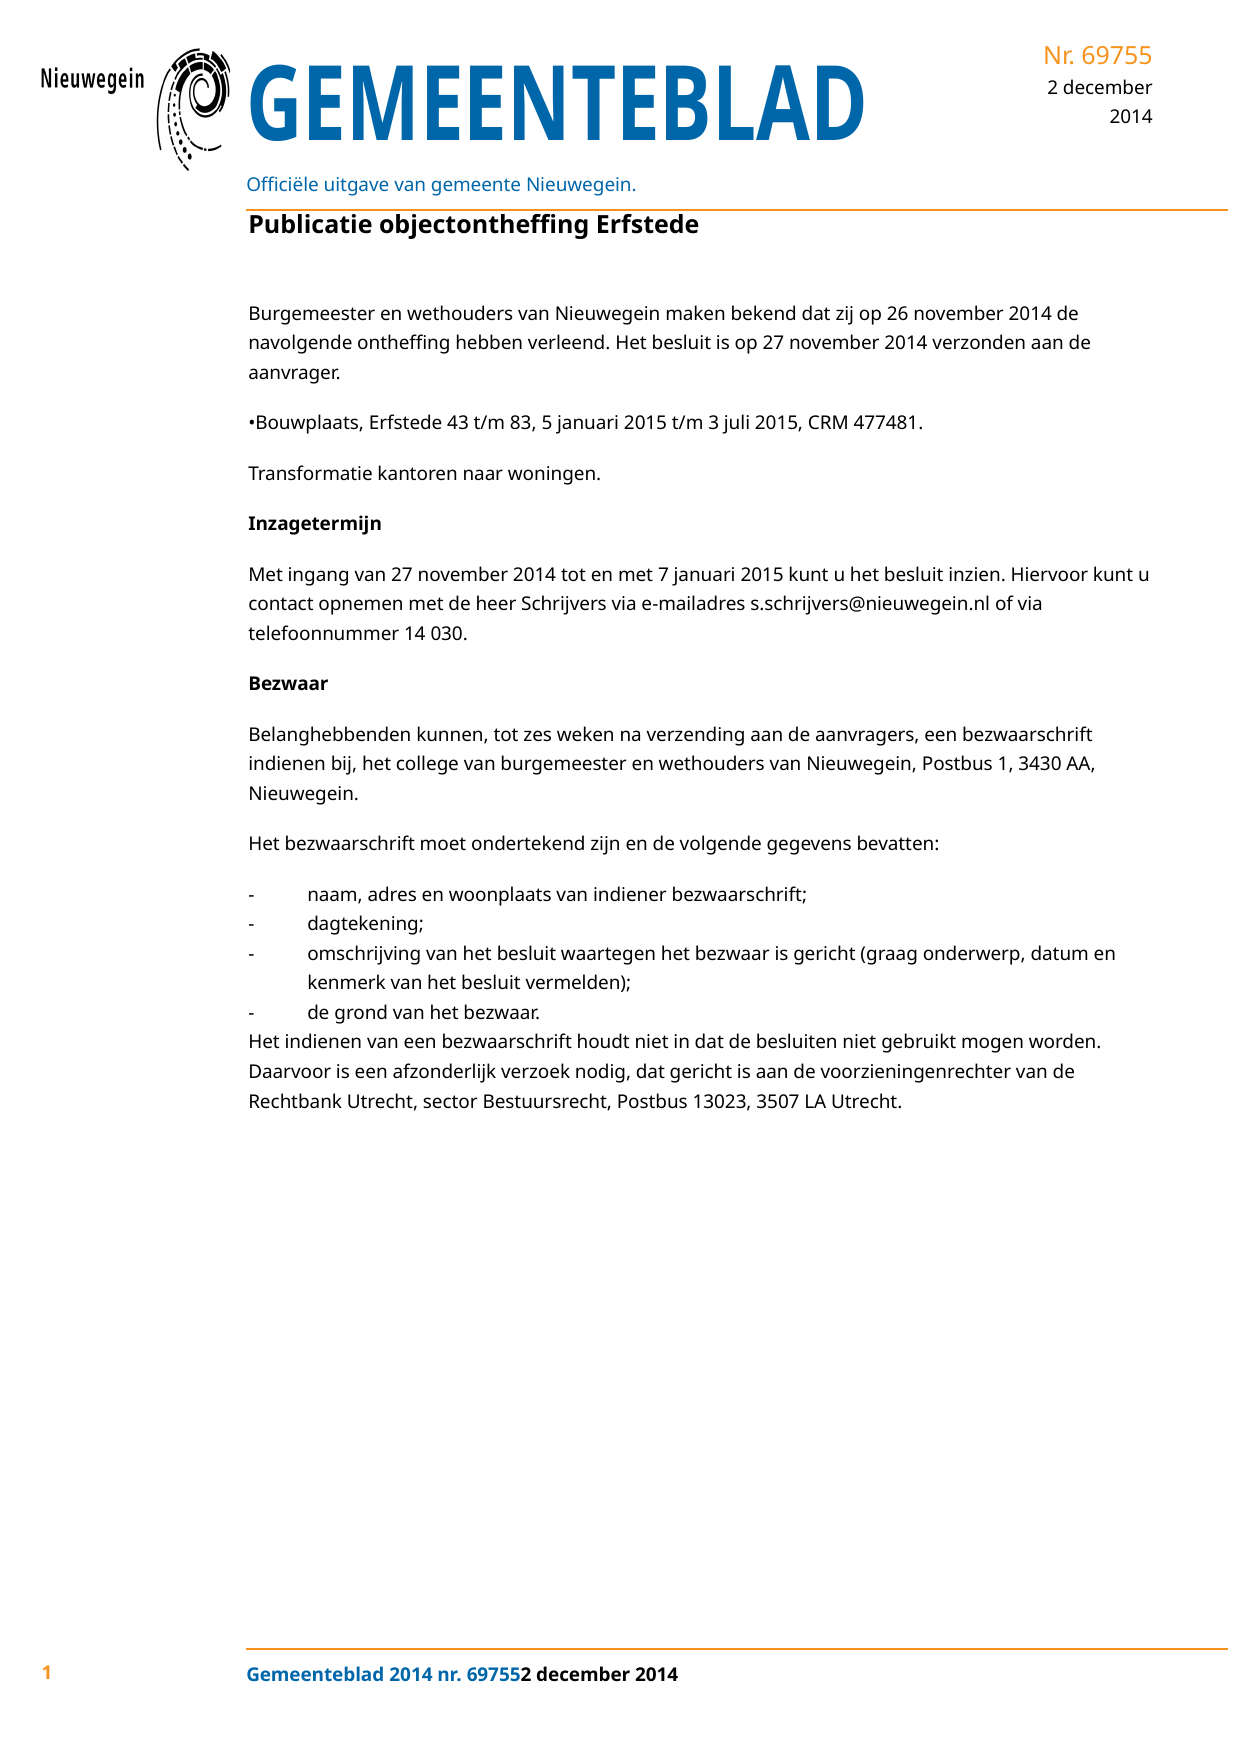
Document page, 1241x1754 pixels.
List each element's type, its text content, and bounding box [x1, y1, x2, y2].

text Het indienen van een bezwaarschrift houdt niet in dat de besluiten niet gebruikt mogen worden. Daarvoor is een afzonderlijk verzoek nodig, dat gericht is aan de voorzieningenrechter van de Rechtbank Utrecht, sector Bestuursrecht, Postbus 13023, 3507 LA Utrecht. [248, 1029, 1152, 1113]
text Het bezwaarschrift moet ondertekend zijn en de volgende gegevens bevatten: [248, 830, 1152, 856]
text Transformatie kantoren naar woningen. [248, 460, 1152, 486]
list dagtekening; [248, 910, 1152, 936]
list naam, adres en woonplaats van indiener bezwaarschrift; [248, 881, 1152, 906]
text Burgemeester en wethouders van Nieuwegein maken bekend dat zij op 26 november 2014 de navolgende ontheffing hebben verleend. Het besluit is op 27 november 2014 verzonden aan de aanvrager. [248, 300, 1152, 385]
list de grond van het bezwaar. [248, 999, 1152, 1025]
text Met ingang van 27 november 2014 tot en met 7 januari 2015 kunt u het besluit inzien. Hiervoor kunt u contact opnemen met de heer Schrijvers via e-mailadres s.schrijvers@nieuwegein.nl of via telefoonnummer 14 030. [248, 561, 1152, 646]
text •Bouwplaats, Erfstede 43 t/m 83, 5 januari 2015 t/m 3 juli 2015, CRM 477481. [248, 409, 1152, 435]
picture [41, 47, 231, 172]
text Publicatie objectontheffing Erfstede [248, 211, 1152, 241]
list omschrijving van het besluit waartegen het bezwaar is gericht (graag onderwerp, datum en kenmerk van het besluit vermelden); [248, 940, 1152, 995]
text Belanghebbenden kunnen, tot zes weken na verzending aan de aanvragers, een bezwaarschrift indienen bij, het college van burgemeester en wethouders van Nieuwegein, Postbus 1, 3430 AA, Nieuwegein. [248, 721, 1152, 806]
text Bezwaar [248, 670, 1152, 696]
text Inzagetermijn [248, 510, 1152, 536]
